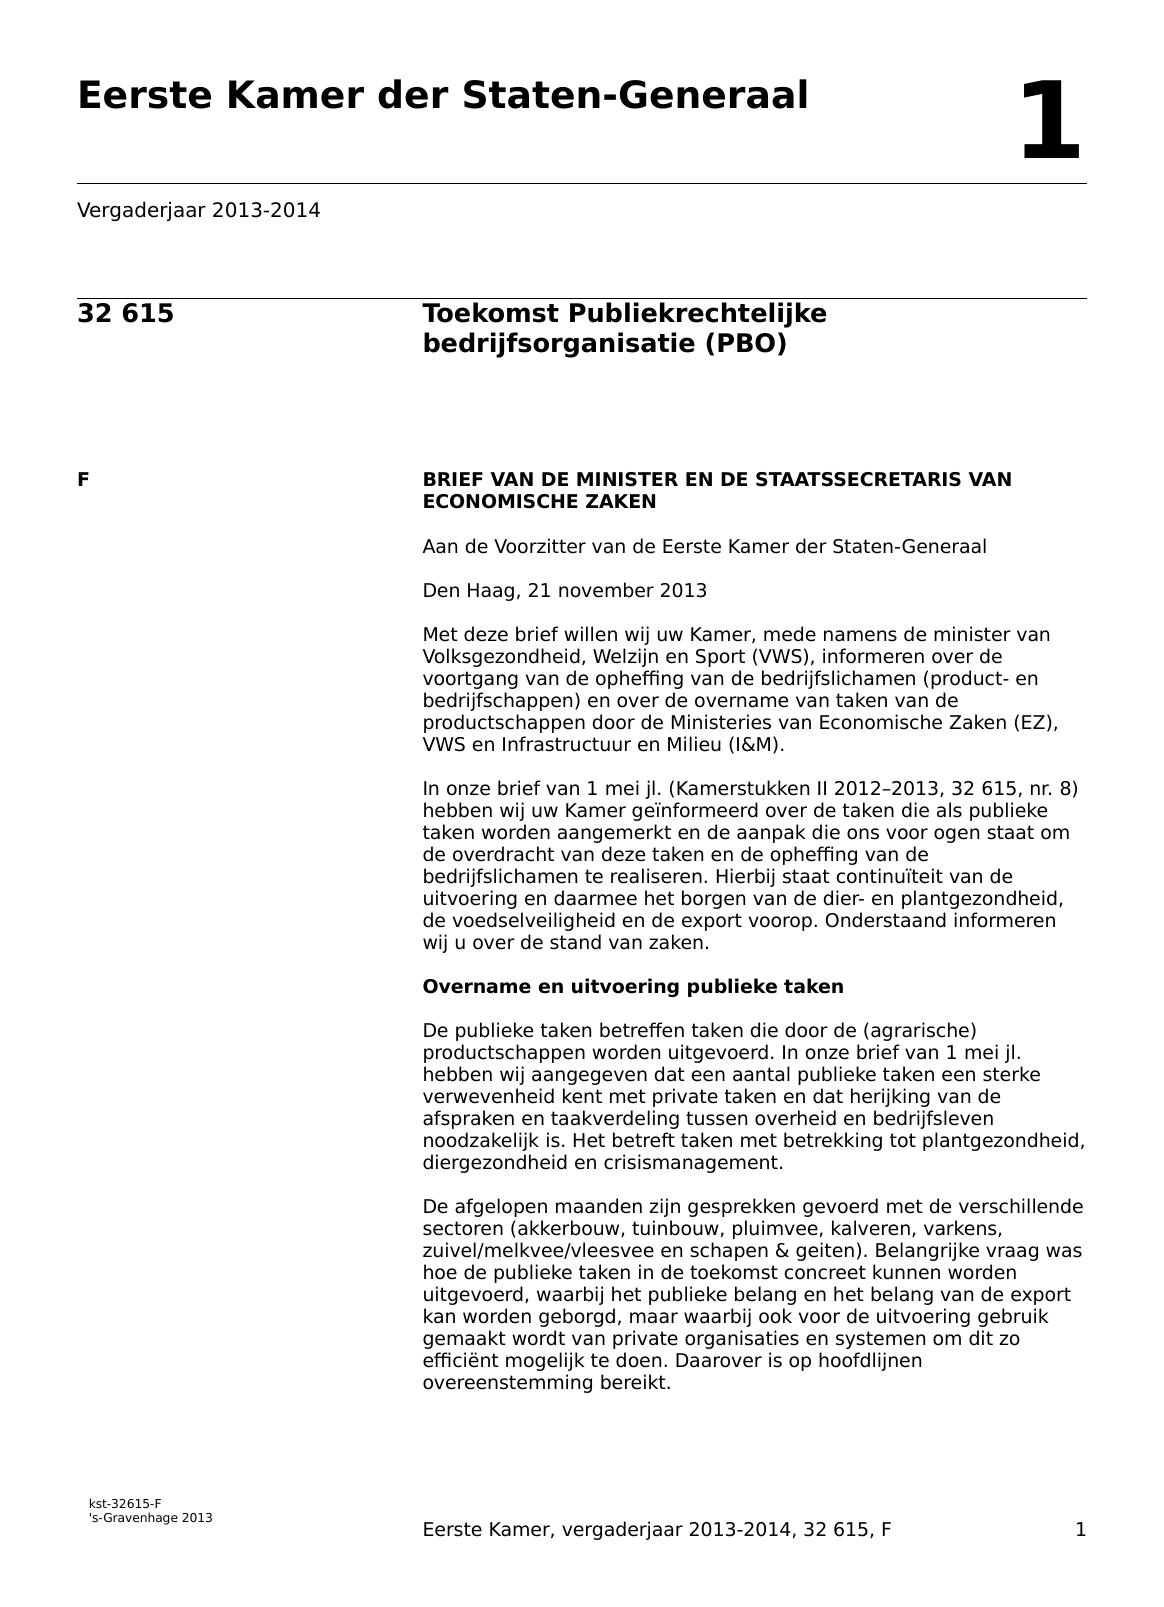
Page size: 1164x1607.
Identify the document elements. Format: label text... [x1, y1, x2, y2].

subtitle 32 615 Toekomst Publiekrechtelijke bedrijfsorganisatie (PBO) [77, 299, 1087, 358]
table_cell Vergaderjaar 2013-2014 [77, 184, 1087, 298]
text kst-32615-F [88, 1497, 323, 1511]
subtitle F BRIEF VAN DE MINISTER EN DE STAATSSECRETARIS VAN ECONOMISCHE ZAKEN [77, 469, 1087, 513]
text Aan de Voorzitter van de Eerste Kamer der Staten-Generaal [422, 536, 1087, 557]
text 's-Gravenhage 2013 [88, 1511, 323, 1525]
text Met deze brief willen wij uw Kamer, mede namens de minister van Volksgezondheid, Welzijn en Sport (VWS), informeren over de voortgang van de opheffing van de bedrijfslichamen (product- en bedrijfschappen) en over de overname van taken van de productschappen door de Ministeries van Economische Zaken (EZ), VWS en Infrastructuur en Milieu (I&M). [422, 624, 1087, 756]
subtitle Overname en uitvoering publieke taken [422, 976, 1087, 998]
text De afgelopen maanden zijn gesprekken gevoerd met de verschillende sectoren (akkerbouw, tuinbouw, pluimvee, kalveren, varkens, zuivel/melkvee/vleesvee en schapen & geiten). Belangrijke vraag was hoe de publieke taken in de toekomst concreet kunnen worden uitgevoerd, waarbij het publieke belang en het belang van de export kan worden geborgd, maar waarbij ook voor de uitvoering gebruik gemaakt wordt van private organisaties en systemen om dit zo efficiënt mogelijk te doen. Daarover is op hoofdlijnen overeenstemming bereikt. [422, 1196, 1087, 1394]
text Den Haag, 21 november 2013 [422, 580, 1087, 602]
table_header 1 [886, 59, 1087, 183]
table_header Eerste Kamer der Staten-Generaal [77, 59, 886, 183]
text In onze brief van 1 mei jl. (Kamerstukken II 2012–2013, 32 615, nr. 8) hebben wij uw Kamer geïnformeerd over de taken die als publieke taken worden aangemerkt en de aanpak die ons voor ogen staat om de overdracht van deze taken en de opheffing van de bedrijfslichamen te realiseren. Hierbij staat continuïteit van de uitvoering en daarmee het borgen van de dier- en plantgezondheid, de voedselveiligheid en de export voorop. Onderstaand informeren wij u over de stand van zaken. [422, 778, 1087, 954]
text De publieke taken betreffen taken die door de (agrarische) productschappen worden uitgevoerd. In onze brief van 1 mei jl. hebben wij aangegeven dat een aantal publieke taken een sterke verwevenheid kent met private taken en dat herijking van de afspraken en taakverdeling tussen overheid en bedrijfsleven noodzakelijk is. Het betreft taken met betrekking tot plantgezondheid, diergezondheid en crisismanagement. [422, 1020, 1087, 1174]
